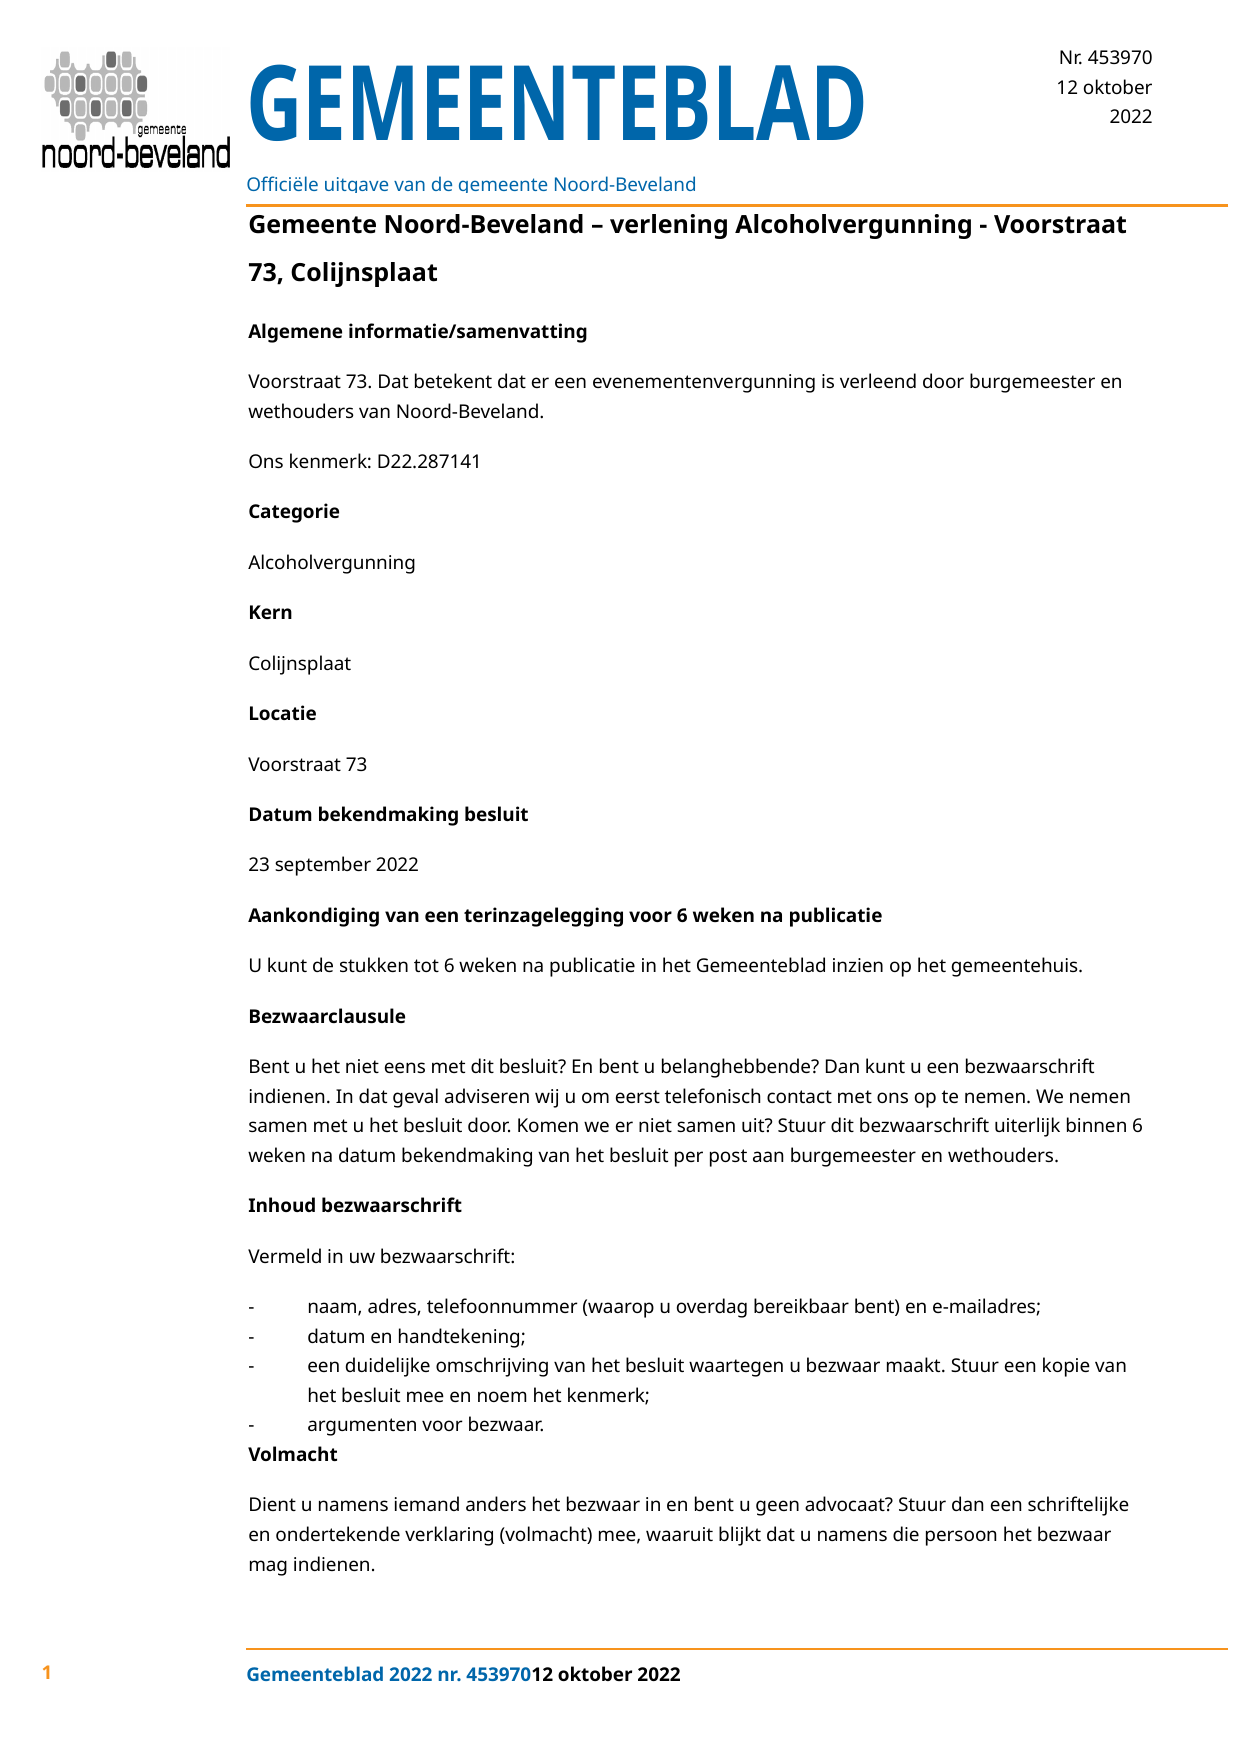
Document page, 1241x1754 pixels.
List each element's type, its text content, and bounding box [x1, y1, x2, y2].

text Colijnsplaat [248, 650, 1152, 676]
text Kern [248, 599, 1152, 625]
list argumenten voor bezwaar. [248, 1412, 1152, 1437]
text Inhoud bezwaarschrift [248, 1192, 1152, 1218]
text Dient u namens iemand anders het bezwaar in en bent u geen advocaat? Stuur dan een schriftelijke en ondertekende verklaring (volmacht) mee, waaruit blijkt dat u namens die persoon het bezwaar mag indienen. [248, 1492, 1152, 1577]
text Gemeente Noord-Beveland – verlening Alcoholvergunning - Voorstraat 73, Colijnsplaat [248, 207, 1152, 288]
text Alcoholvergunning [248, 549, 1152, 575]
text Vermeld in uw bezwaarschrift: [248, 1243, 1152, 1269]
text Voorstraat 73. Dat betekent dat er een evenementenvergunning is verleend door burgemeester en wethouders van Noord-Beveland. [248, 368, 1152, 424]
text Volmacht [248, 1441, 1152, 1467]
picture [41, 47, 231, 172]
text Ons kenmerk: D22.287141 [248, 448, 1152, 474]
list een duidelijke omschrijving van het besluit waartegen u bezwaar maakt. Stuur een kopie van het besluit mee en noem het kenmerk; [248, 1352, 1152, 1408]
text Categorie [248, 499, 1152, 524]
text Locatie [248, 700, 1152, 726]
list datum en handtekening; [248, 1323, 1152, 1349]
text Bent u het niet eens met dit besluit? En bent u belanghebbende? Dan kunt u een bezwaarschrift indienen. In dat geval adviseren wij u om eerst telefonisch contact met ons op te nemen. We nemen samen met u het besluit door. Komen we er niet samen uit? Stuur dit bezwaarschrift uiterlijk binnen 6 weken na datum bekendmaking van het besluit per post aan burgemeester en wethouders. [248, 1053, 1152, 1168]
text 23 september 2022 [248, 852, 1152, 877]
list naam, adres, telefoonnummer (waarop u overdag bereikbaar bent) en e-mailadres; [248, 1293, 1152, 1319]
text Datum bekendmaking besluit [248, 801, 1152, 827]
text Voorstraat 73 [248, 751, 1152, 777]
text Bezwaarclausule [248, 1003, 1152, 1029]
text U kunt de stukken tot 6 weken na publicatie in het Gemeenteblad inzien op het gemeentehuis. [248, 952, 1152, 978]
text Aankondiging van een terinzagelegging voor 6 weken na publicatie [248, 902, 1152, 928]
text Algemene informatie/samenvatting [248, 318, 1152, 344]
